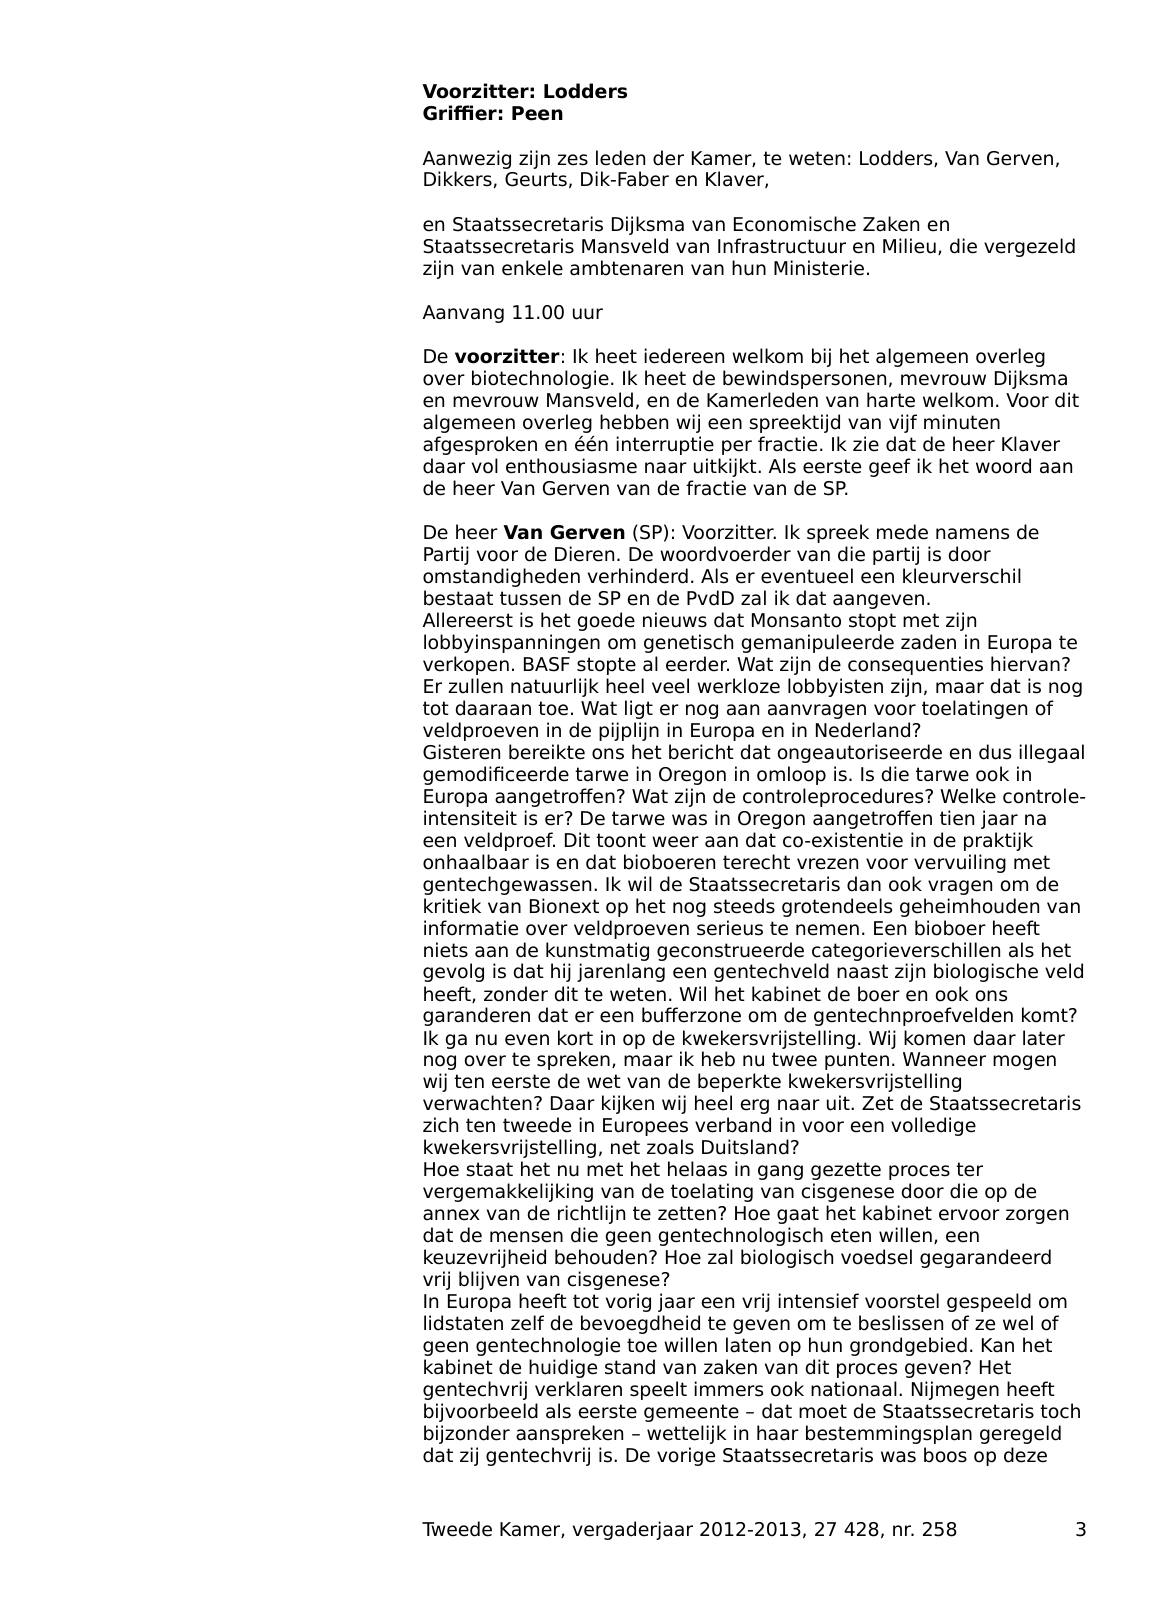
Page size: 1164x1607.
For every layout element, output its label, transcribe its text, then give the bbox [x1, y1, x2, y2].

text In Europa heeft tot vorig jaar een vrij intensief voorstel gespeeld om lidstaten zelf de bevoegdheid te geven om te beslissen of ze wel of geen gentechnologie toe willen laten op hun grondgebied. Kan het kabinet de huidige stand van zaken van dit proces geven? Het gentechvrij verklaren speelt immers ook nationaal. Nijmegen heeft bijvoorbeeld als eerste gemeente – dat moet de Staatssecretaris toch bijzonder aanspreken – wettelijk in haar bestemmingsplan geregeld dat zij gentechvrij is. De vorige Staatssecretaris was boos op deze [422, 1291, 1087, 1467]
text Hoe staat het nu met het helaas in gang gezette proces ter vergemakkelijking van de toelating van cisgenese door die op de annex van de richtlijn te zetten? Hoe gaat het kabinet ervoor zorgen dat de mensen die geen gentechnologisch eten willen, een keuzevrijheid behouden? Hoe zal biologisch voedsel gegarandeerd vrij blijven van cisgenese? [422, 1159, 1087, 1291]
text Voorzitter: Lodders [422, 81, 1087, 103]
text en Staatssecretaris Dijksma van Economische Zaken en Staatssecretaris Mansveld van Infrastructuur en Milieu, die vergezeld zijn van enkele ambtenaren van hun Ministerie. [422, 213, 1087, 279]
text De heer Van Gerven (SP): Voorzitter. Ik spreek mede namens de Partij voor de Dieren. De woordvoerder van die partij is door omstandigheden verhinderd. Als er eventueel een kleurverschil bestaat tussen de SP en de PvdD zal ik dat aangeven. [422, 522, 1087, 610]
text Gisteren bereikte ons het bericht dat ongeautoriseerde en dus illegaal gemodificeerde tarwe in Oregon in omloop is. Is die tarwe ook in Europa aangetroffen? Wat zijn de controleprocedures? Welke controle-intensiteit is er? De tarwe was in Oregon aangetroffen tien jaar na een veldproef. Dit toont weer aan dat co-existentie in de praktijk onhaalbaar is en dat bioboeren terecht vrezen voor vervuiling met gentechgewassen. Ik wil de Staatssecretaris dan ook vragen om de kritiek van Bionext op het nog steeds grotendeels geheimhouden van informatie over veldproeven serieus te nemen. Een bioboer heeft niets aan de kunstmatig geconstrueerde categorieverschillen als het gevolg is dat hij jarenlang een gentechveld naast zijn biologische veld heeft, zonder dit te weten. Wil het kabinet de boer en ook ons garanderen dat er een bufferzone om de gentechnproefvelden komt? [422, 742, 1087, 1027]
text Ik ga nu even kort in op de kwekersvrijstelling. Wij komen daar later nog over te spreken, maar ik heb nu twee punten. Wanneer mogen wij ten eerste de wet van de beperkte kwekersvrijstelling verwachten? Daar kijken wij heel erg naar uit. Zet de Staatssecretaris zich ten tweede in Europees verband in voor een volledige kwekersvrijstelling, net zoals Duitsland? [422, 1027, 1087, 1159]
text De voorzitter: Ik heet iedereen welkom bij het algemeen overleg over biotechnologie. Ik heet de bewindspersonen, mevrouw Dijksma en mevrouw Mansveld, en de Kamerleden van harte welkom. Voor dit algemeen overleg hebben wij een spreektijd van vijf minuten afgesproken en één interruptie per fractie. Ik zie dat de heer Klaver daar vol enthousiasme naar uitkijkt. Als eerste geef ik het woord aan de heer Van Gerven van de fractie van de SP. [422, 346, 1087, 500]
text Allereerst is het goede nieuws dat Monsanto stopt met zijn lobbyinspanningen om genetisch gemanipuleerde zaden in Europa te verkopen. BASF stopte al eerder. Wat zijn de consequenties hiervan? Er zullen natuurlijk heel veel werkloze lobbyisten zijn, maar dat is nog tot daaraan toe. Wat ligt er nog aan aanvragen voor toelatingen of veldproeven in de pijplijn in Europa en in Nederland? [422, 610, 1087, 742]
text Aanwezig zijn zes leden der Kamer, te weten: Lodders, Van Gerven, Dikkers, Geurts, Dik-Faber en Klaver, [422, 147, 1087, 191]
text Griffier: Peen [422, 103, 1087, 125]
text Aanvang 11.00 uur [422, 302, 1087, 324]
